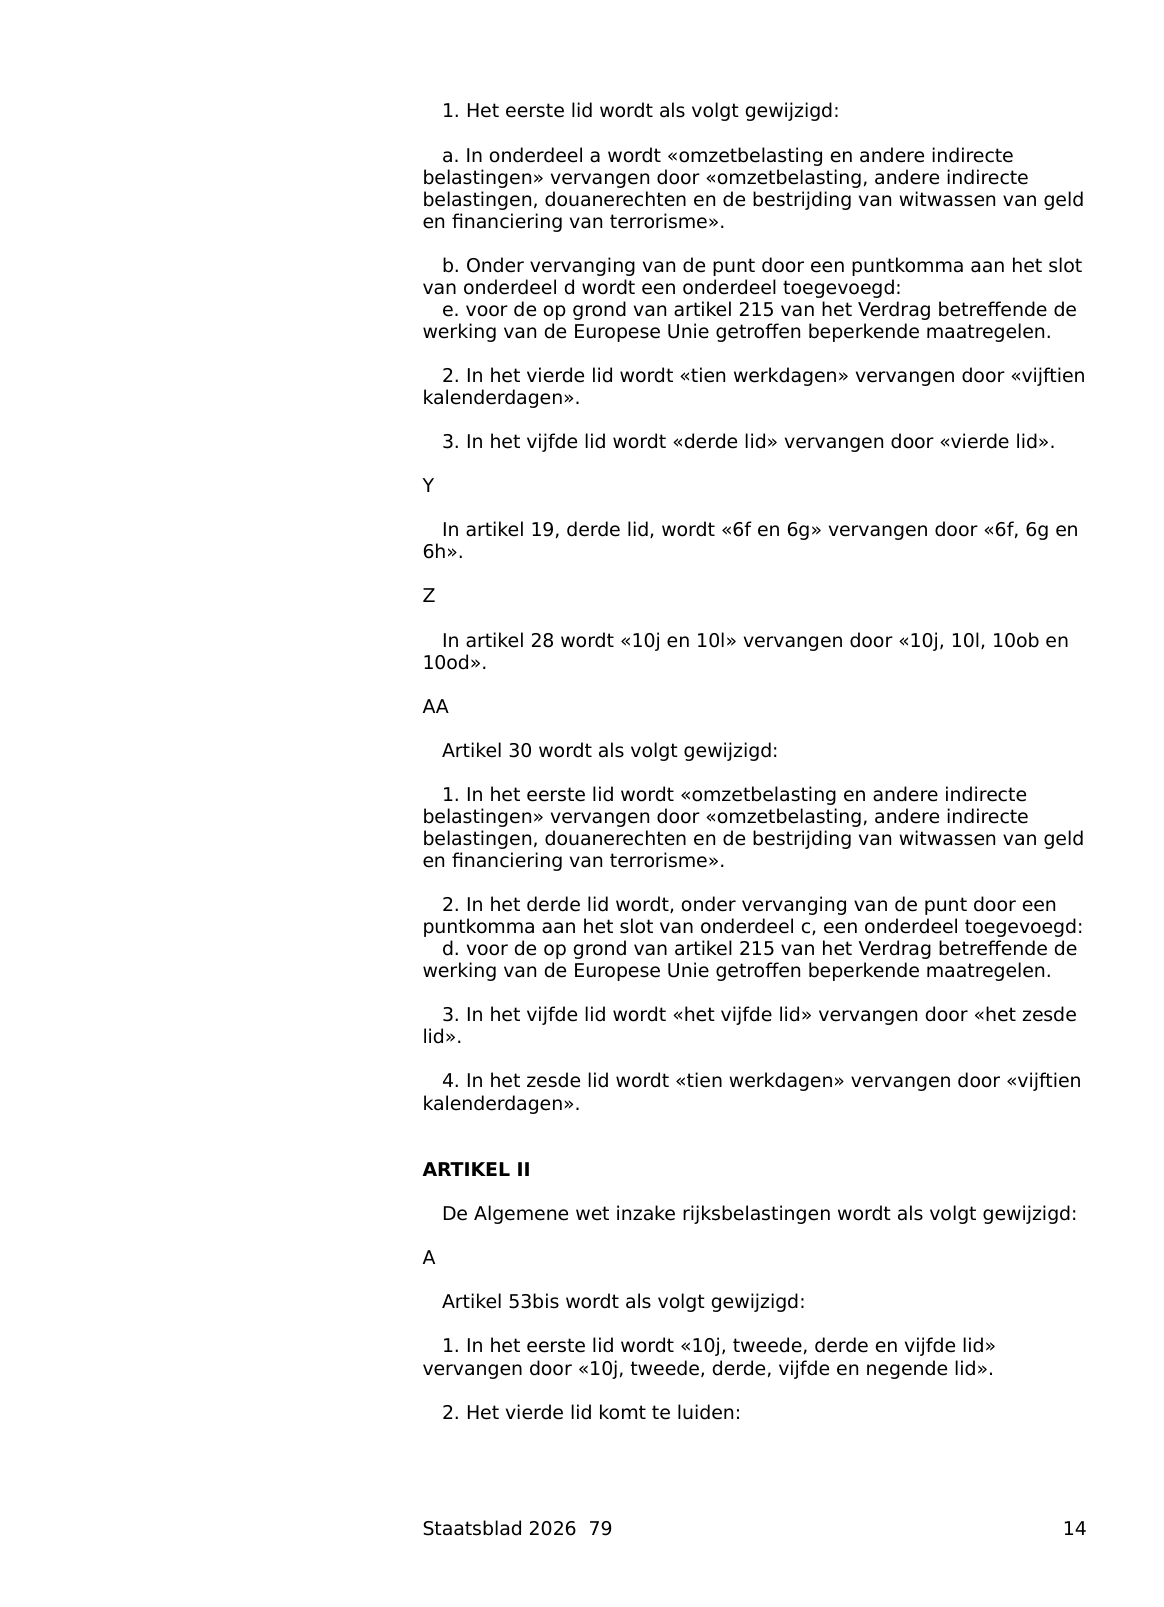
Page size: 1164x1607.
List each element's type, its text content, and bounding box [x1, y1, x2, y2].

text 3. In het vijfde lid wordt «het vijfde lid» vervangen door «het zesde lid». [422, 1004, 1087, 1048]
text In artikel 19, derde lid, wordt «6f en 6g» vervangen door «6f, 6g en 6h». [422, 519, 1087, 563]
text b. Onder vervanging van de punt door een puntkomma aan het slot van onderdeel d wordt een onderdeel toegevoegd: [422, 255, 1087, 299]
text De Algemene wet inzake rijksbelastingen wordt als volgt gewijzigd: [422, 1203, 1087, 1225]
text AA [422, 696, 1087, 718]
text In artikel 28 wordt «10j en 10l» vervangen door «10j, 10l, 10ob en 10od». [422, 629, 1087, 673]
text d. voor de op grond van artikel 215 van het Verdrag betreffende de werking van de Europese Unie getroffen beperkende maatregelen. [422, 938, 1087, 982]
text Z [422, 585, 1087, 607]
text A [422, 1247, 1087, 1269]
text Artikel 30 wordt als volgt gewijzigd: [422, 740, 1087, 762]
text 4. In het zesde lid wordt «tien werkdagen» vervangen door «vijftien kalenderdagen». [422, 1070, 1087, 1114]
text 3. In het vijfde lid wordt «derde lid» vervangen door «vierde lid». [422, 431, 1087, 453]
text Artikel 53bis wordt als volgt gewijzigd: [422, 1291, 1087, 1313]
text a. In onderdeel a wordt «omzetbelasting en andere indirecte belastingen» vervangen door «omzetbelasting, andere indirecte belastingen, douanerechten en de bestrijding van witwassen van geld en financiering van terrorisme». [422, 144, 1087, 232]
text Y [422, 475, 1087, 497]
text e. voor de op grond van artikel 215 van het Verdrag betreffende de werking van de Europese Unie getroffen beperkende maatregelen. [422, 299, 1087, 343]
text 2. Het vierde lid komt te luiden: [422, 1402, 1087, 1423]
text 1. Het eerste lid wordt als volgt gewijzigd: [422, 100, 1087, 122]
text 1. In het eerste lid wordt «omzetbelasting en andere indirecte belastingen» vervangen door «omzetbelasting, andere indirecte belastingen, douanerechten en de bestrijding van witwassen van geld en financiering van terrorisme». [422, 784, 1087, 872]
text 2. In het vierde lid wordt «tien werkdagen» vervangen door «vijftien kalenderdagen». [422, 365, 1087, 409]
subtitle ARTIKEL II [422, 1159, 1087, 1181]
text 1. In het eerste lid wordt «10j, tweede, derde en vijfde lid» vervangen door «10j, tweede, derde, vijfde en negende lid». [422, 1335, 1087, 1379]
text 2. In het derde lid wordt, onder vervanging van de punt door een puntkomma aan het slot van onderdeel c, een onderdeel toegevoegd: [422, 894, 1087, 938]
